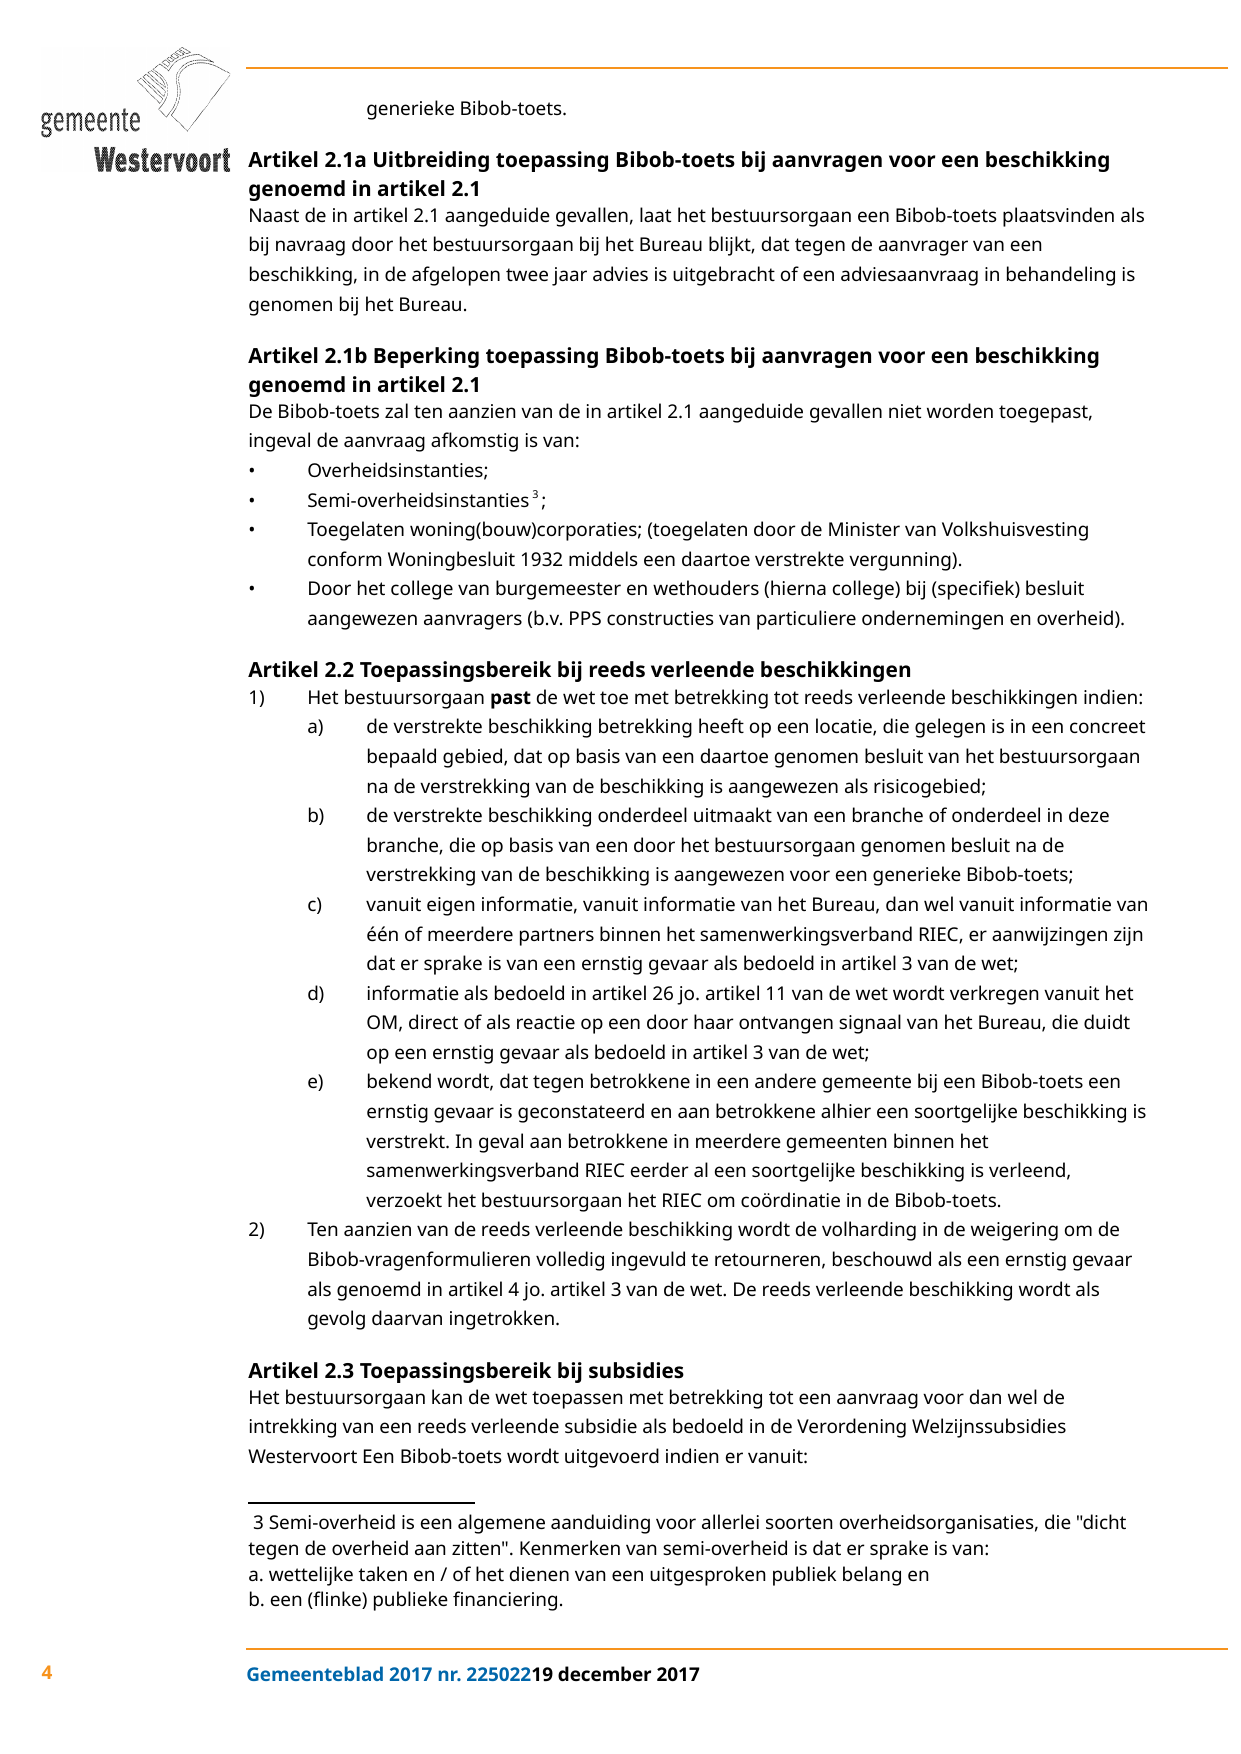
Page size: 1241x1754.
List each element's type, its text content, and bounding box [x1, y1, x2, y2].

list Semi-overheidsinstanties; [248, 487, 1152, 513]
list Semi-overheid is een algemene aanduiding voor allerlei soorten overheidsorganisaties, die "dicht tegen de overheid aan zitten". Kenmerken van semi-overheid is dat er sprake is van: [248, 1509, 1152, 1561]
list vanuit eigen informatie, vanuit informatie van het Bureau, dan wel vanuit informatie van één of meerdere partners binnen het samenwerkingsverband RIEC, er aanwijzingen zijn dat er sprake is van een ernstig gevaar als bedoeld in artikel 3 van de wet; [307, 891, 1152, 976]
list Ten aanzien van de reeds verleende beschikking wordt de volharding in de weigering om de Bibob-vragenformulieren volledig ingevuld te retourneren, beschouwd als een ernstig gevaar als genoemd in artikel 4 jo. artikel 3 van de wet. De reeds verleende beschikking wordt als gevolg daarvan ingetrokken. [248, 1217, 1152, 1331]
text Naast de in artikel 2.1 aangeduide gevallen, laat het bestuursorgaan een Bibob-toets plaatsvinden als bij navraag door het bestuursorgaan bij het Bureau blijkt, dat tegen de aanvrager van een beschikking, in de afgelopen twee jaar advies is uitgebracht of een adviesaanvraag in behandeling is genomen bij het Bureau. [248, 202, 1152, 317]
picture [41, 47, 231, 172]
list Overheidsinstanties; [248, 457, 1152, 483]
list de verstrekte beschikking onderdeel uitmaakt van een branche of onderdeel in deze branche, die op basis van een door het bestuursorgaan genomen besluit na de verstrekking van de beschikking is aangewezen voor een generieke Bibob-toets; [307, 802, 1152, 887]
text Artikel 2.2 Toepassingsbereik bij reeds verleende beschikkingen [248, 656, 1152, 684]
list b. een (flinke) publieke financiering. [248, 1586, 1152, 1612]
list de verstrekte beschikking betrekking heeft op een locatie, die gelegen is in een concreet bepaald gebied, dat op basis van een daartoe genomen besluit van het bestuursorgaan na de verstrekking van de beschikking is aangewezen als risicogebied; [307, 714, 1152, 798]
text Artikel 2.1b Beperking toepassing Bibob-toets bij aanvragen voor een beschikking genoemd in artikel 2.1 [248, 341, 1152, 398]
list bekend wordt, dat tegen betrokkene in een andere gemeente bij een Bibob-toets een ernstig gevaar is geconstateerd en aan betrokkene alhier een soortgelijke beschikking is verstrekt. In geval aan betrokkene in meerdere gemeenten binnen het samenwerkingsverband RIEC eerder al een soortgelijke beschikking is verleend, verzoekt het bestuursorgaan het RIEC om coördinatie in de Bibob-toets. [307, 1069, 1152, 1213]
list informatie als bedoeld in artikel 26 jo. artikel 11 van de wet wordt verkregen vanuit het OM, direct of als reactie op een door haar ontvangen signaal van het Bureau, die duidt op een ernstig gevaar als bedoeld in artikel 3 van de wet; [307, 980, 1152, 1065]
list generieke Bibob-toets. [307, 95, 1152, 121]
text Artikel 2.3 Toepassingsbereik bij subsidies [248, 1356, 1152, 1384]
text De Bibob-toets zal ten aanzien van de in artikel 2.1 aangeduide gevallen niet worden toegepast, ingeval de aanvraag afkomstig is van: [248, 398, 1152, 453]
list Toegelaten woning(bouw)corporaties; (toegelaten door de Minister van Volkshuisvesting conform Woningbesluit 1932 middels een daartoe verstrekte vergunning). [248, 516, 1152, 572]
list Het bestuursorgaan past de wet toe met betrekking tot reeds verleende beschikkingen indien: [248, 684, 1152, 710]
text Het bestuursorgaan kan de wet toepassen met betrekking tot een aanvraag voor dan wel de intrekking van een reeds verleende subsidie als bedoeld in de Verordening Welzijnssubsidies Westervoort Een Bibob-toets wordt uitgevoerd indien er vanuit: [248, 1384, 1152, 1469]
list a. wettelijke taken en / of het dienen van een uitgesproken publiek belang en [248, 1561, 1152, 1586]
list Door het college van burgemeester en wethouders (hierna college) bij (specifiek) besluit aangewezen aanvragers (b.v. PPS constructies van particuliere ondernemingen en overheid). [248, 576, 1152, 631]
text Artikel 2.1a Uitbreiding toepassing Bibob-toets bij aanvragen voor een beschikking genoemd in artikel 2.1 [248, 145, 1152, 202]
